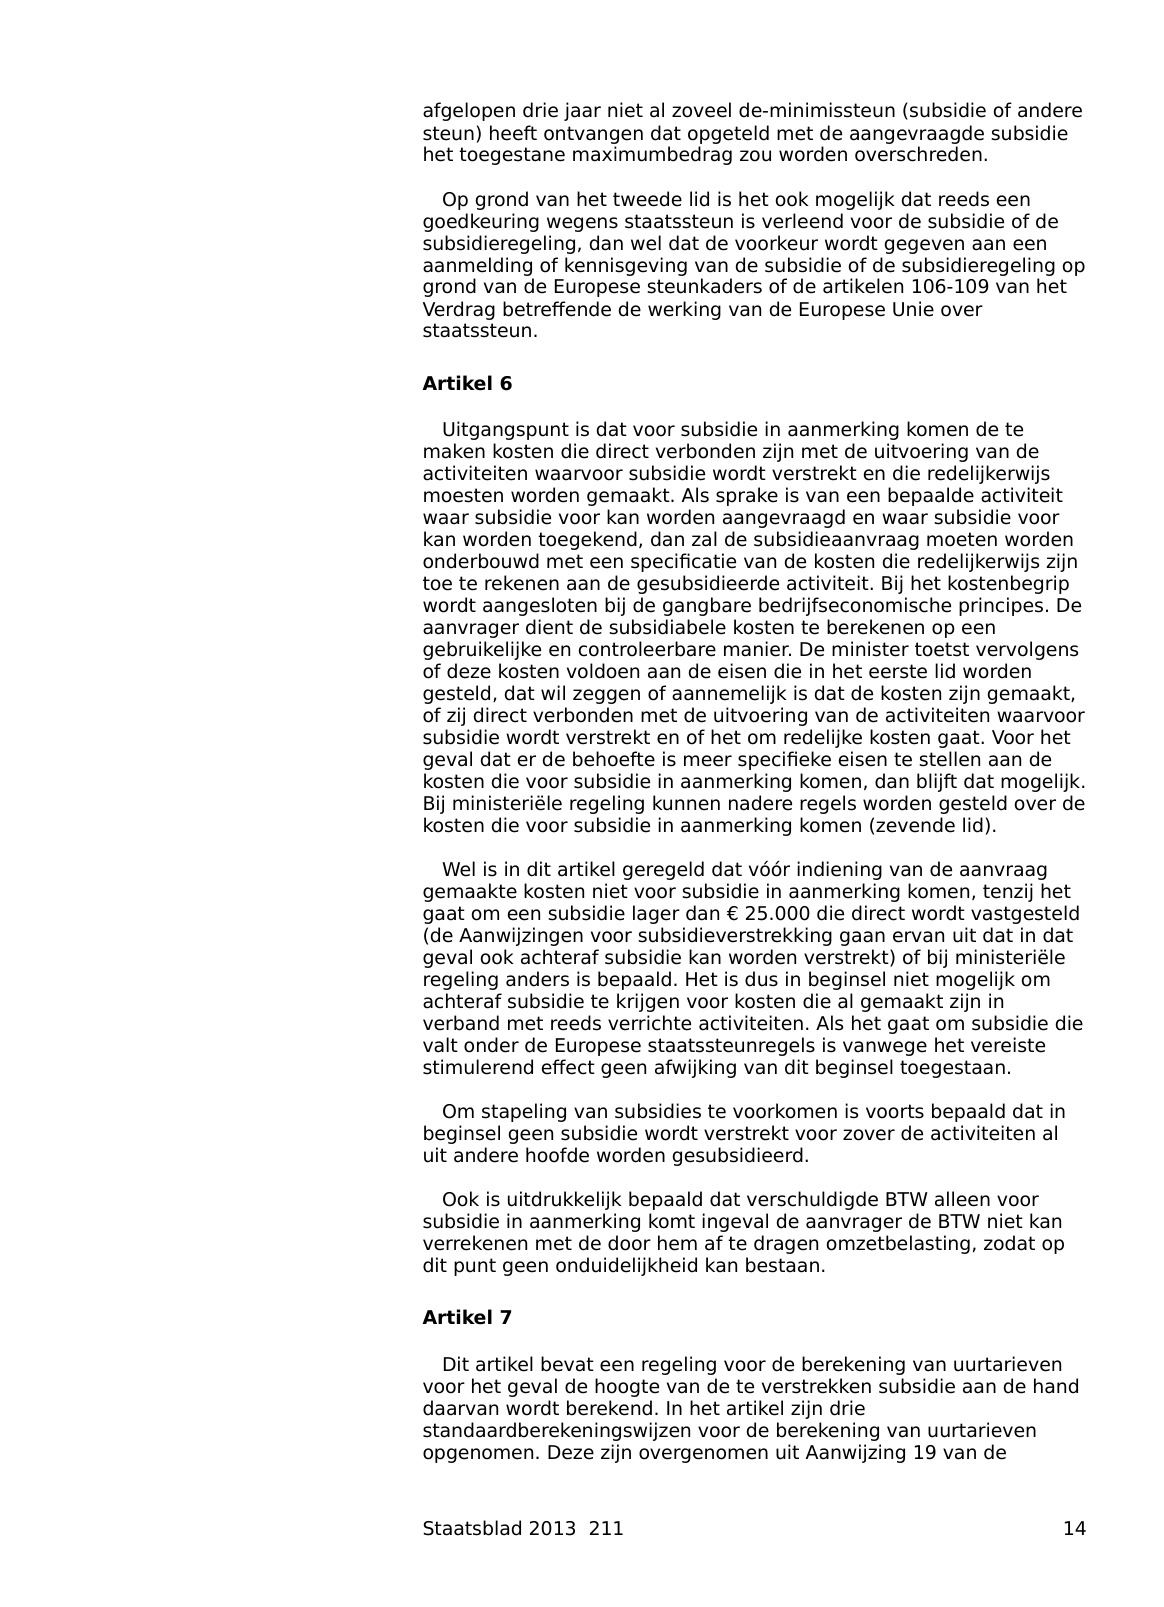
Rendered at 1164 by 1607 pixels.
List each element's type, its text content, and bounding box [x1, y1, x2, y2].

text afgelopen drie jaar niet al zoveel de-minimissteun (subsidie of andere steun) heeft ontvangen dat opgeteld met de aangevraagde subsidie het toegestane maximumbedrag zou worden overschreden. [422, 100, 1087, 166]
text Uitgangspunt is dat voor subsidie in aanmerking komen de te maken kosten die direct verbonden zijn met de uitvoering van de activiteiten waarvoor subsidie wordt verstrekt en die redelijkerwijs moesten worden gemaakt. Als sprake is van een bepaalde activiteit waar subsidie voor kan worden aangevraagd en waar subsidie voor kan worden toegekend, dan zal de subsidieaanvraag moeten worden onderbouwd met een specificatie van de kosten die redelijkerwijs zijn toe te rekenen aan de gesubsidieerde activiteit. Bij het kostenbegrip wordt aangesloten bij de gangbare bedrijfseconomische principes. De aanvrager dient de subsidiabele kosten te berekenen op een gebruikelijke en controleerbare manier. De minister toetst vervolgens of deze kosten voldoen aan de eisen die in het eerste lid worden gesteld, dat wil zeggen of aannemelijk is dat de kosten zijn gemaakt, of zij direct verbonden met de uitvoering van de activiteiten waarvoor subsidie wordt verstrekt en of het om redelijke kosten gaat. Voor het geval dat er de behoefte is meer specifieke eisen te stellen aan de kosten die voor subsidie in aanmerking komen, dan blijft dat mogelijk. Bij ministeriële regeling kunnen nadere regels worden gesteld over de kosten die voor subsidie in aanmerking komen (zevende lid). [422, 419, 1087, 837]
text Om stapeling van subsidies te voorkomen is voorts bepaald dat in beginsel geen subsidie wordt verstrekt voor zover de activiteiten al uit andere hoofde worden gesubsidieerd. [422, 1101, 1087, 1167]
subtitle Artikel 7 [422, 1307, 1087, 1329]
subtitle Artikel 6 [422, 372, 1087, 394]
text Wel is in dit artikel geregeld dat vóór indiening van de aanvraag gemaakte kosten niet voor subsidie in aanmerking komen, tenzij het gaat om een subsidie lager dan € 25.000 die direct wordt vastgesteld (de Aanwijzingen voor subsidieverstrekking gaan ervan uit dat in dat geval ook achteraf subsidie kan worden verstrekt) of bij ministeriële regeling anders is bepaald. Het is dus in beginsel niet mogelijk om achteraf subsidie te krijgen voor kosten die al gemaakt zijn in verband met reeds verrichte activiteiten. Als het gaat om subsidie die valt onder de Europese staatssteunregels is vanwege het vereiste stimulerend effect geen afwijking van dit beginsel toegestaan. [422, 859, 1087, 1079]
text Ook is uitdrukkelijk bepaald dat verschuldigde BTW alleen voor subsidie in aanmerking komt ingeval de aanvrager de BTW niet kan verrekenen met de door hem af te dragen omzetbelasting, zodat op dit punt geen onduidelijkheid kan bestaan. [422, 1189, 1087, 1277]
text Op grond van het tweede lid is het ook mogelijk dat reeds een goedkeuring wegens staatssteun is verleend voor de subsidie of de subsidieregeling, dan wel dat de voorkeur wordt gegeven aan een aanmelding of kennisgeving van de subsidie of de subsidieregeling op grond van de Europese steunkaders of de artikelen 106-109 van het Verdrag betreffende de werking van de Europese Unie over staatssteun. [422, 188, 1087, 342]
text Dit artikel bevat een regeling voor de berekening van uurtarieven voor het geval de hoogte van de te verstrekken subsidie aan de hand daarvan wordt berekend. In het artikel zijn drie standaardberekeningswijzen voor de berekening van uurtarieven opgenomen. Deze zijn overgenomen uit Aanwijzing 19 van de [422, 1354, 1087, 1464]
